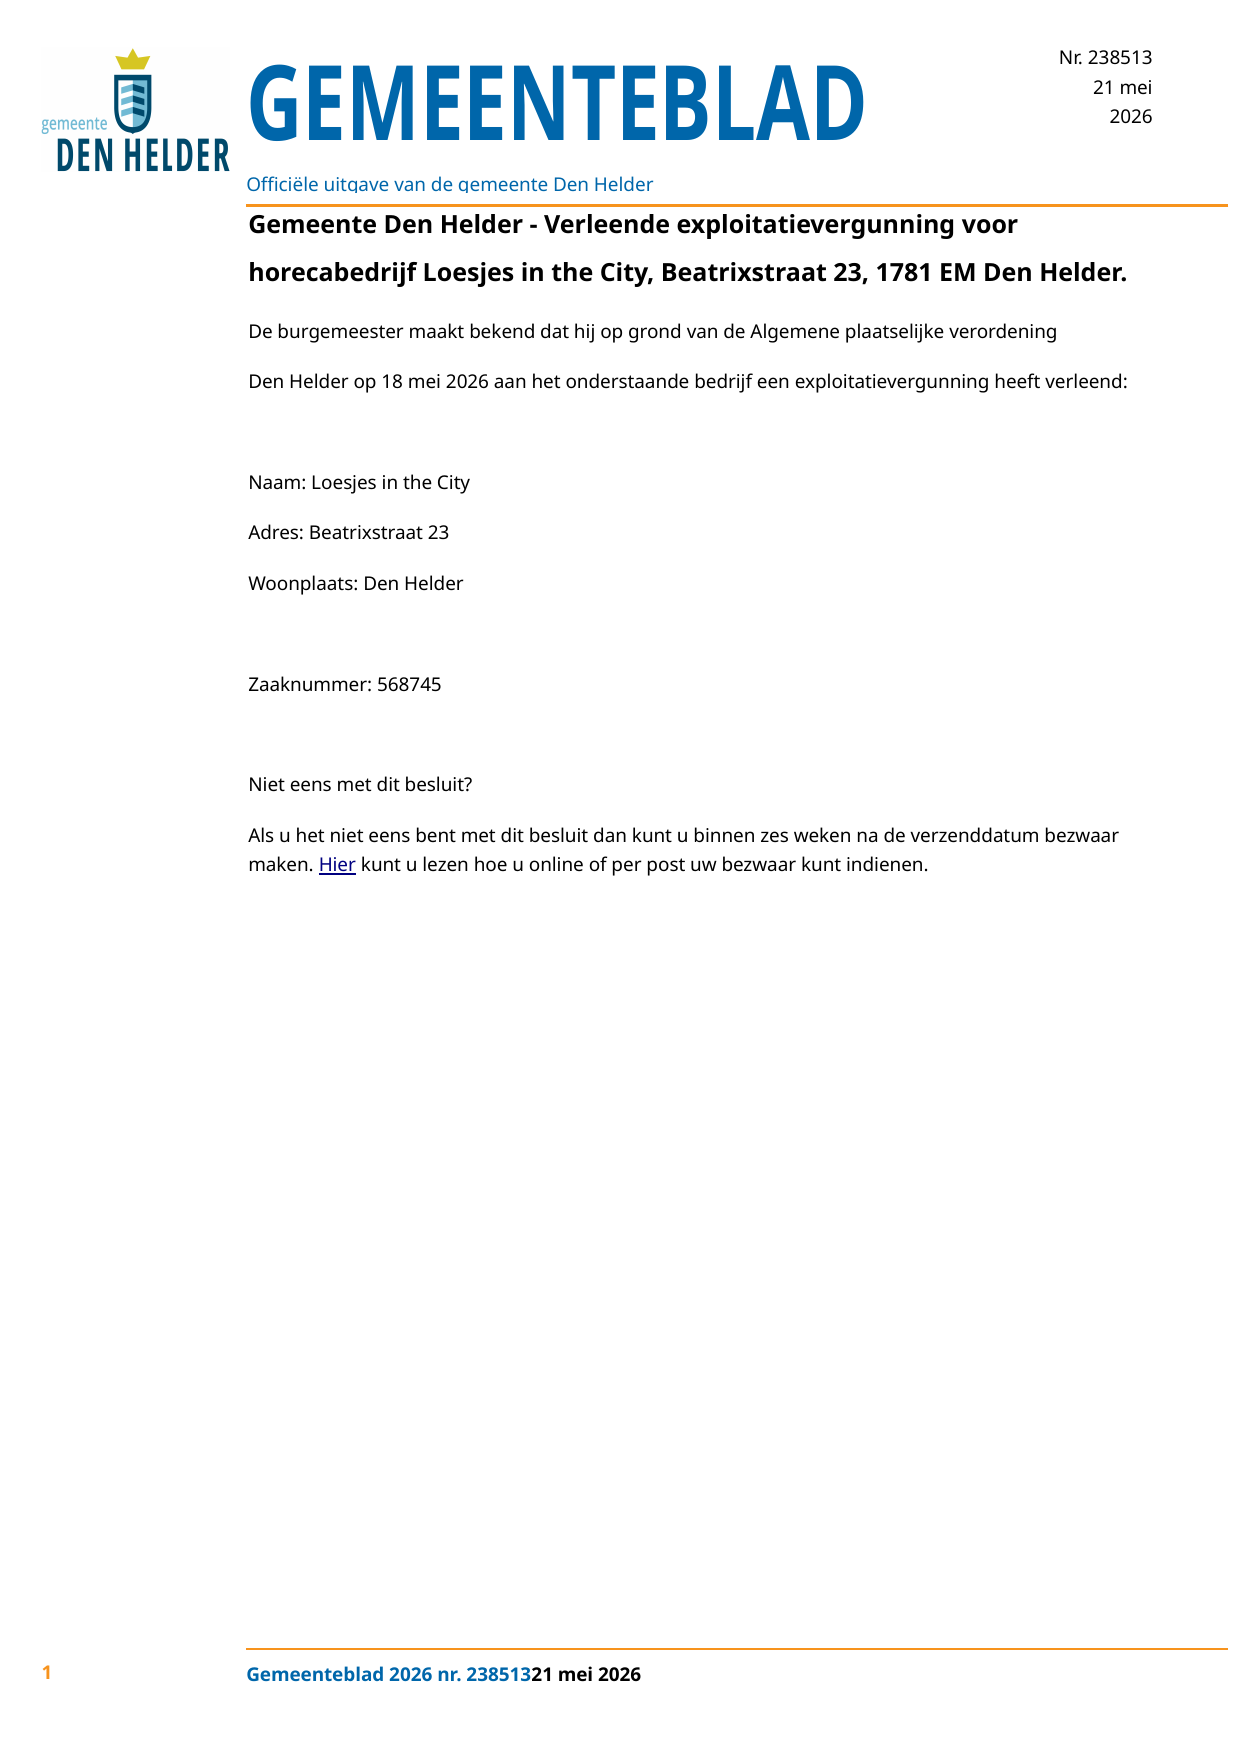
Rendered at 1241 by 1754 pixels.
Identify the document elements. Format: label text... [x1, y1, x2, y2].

text Zaaknummer: 568745 [248, 671, 1152, 697]
picture [130, 157, 135, 172]
picture [41, 47, 231, 172]
text Adres: Beatrixstraat 23 [248, 519, 1152, 545]
picture [63, 144, 68, 165]
text Den Helder op 18 mei 2026 aan het onderstaande bedrijf een exploitatievergunning heeft verleend: [248, 368, 1152, 394]
picture [182, 144, 187, 165]
text Gemeente Den Helder - Verleende exploitatievergunning voor horecabedrijf Loesjes in the City, Beatrixstraat 23, 1781 EM Den Helder. [248, 207, 1152, 288]
text Woonplaats: Den Helder [248, 570, 1152, 596]
picture [220, 160, 224, 172]
text De burgemeester maakt bekend dat hij op grond van de Algemene plaatselijke verordening [248, 318, 1152, 344]
picture [100, 154, 106, 172]
text Als u het niet eens bent met dit besluit dan kunt u binnen zes weken na de verzenddatum bezwaar maken. Hier kunt u lezen hoe u online of per post uw bezwaar kunt indienen. [248, 822, 1152, 877]
text Naam: Loesjes in the City [248, 469, 1152, 495]
text Niet eens met dit besluit? [248, 772, 1152, 797]
